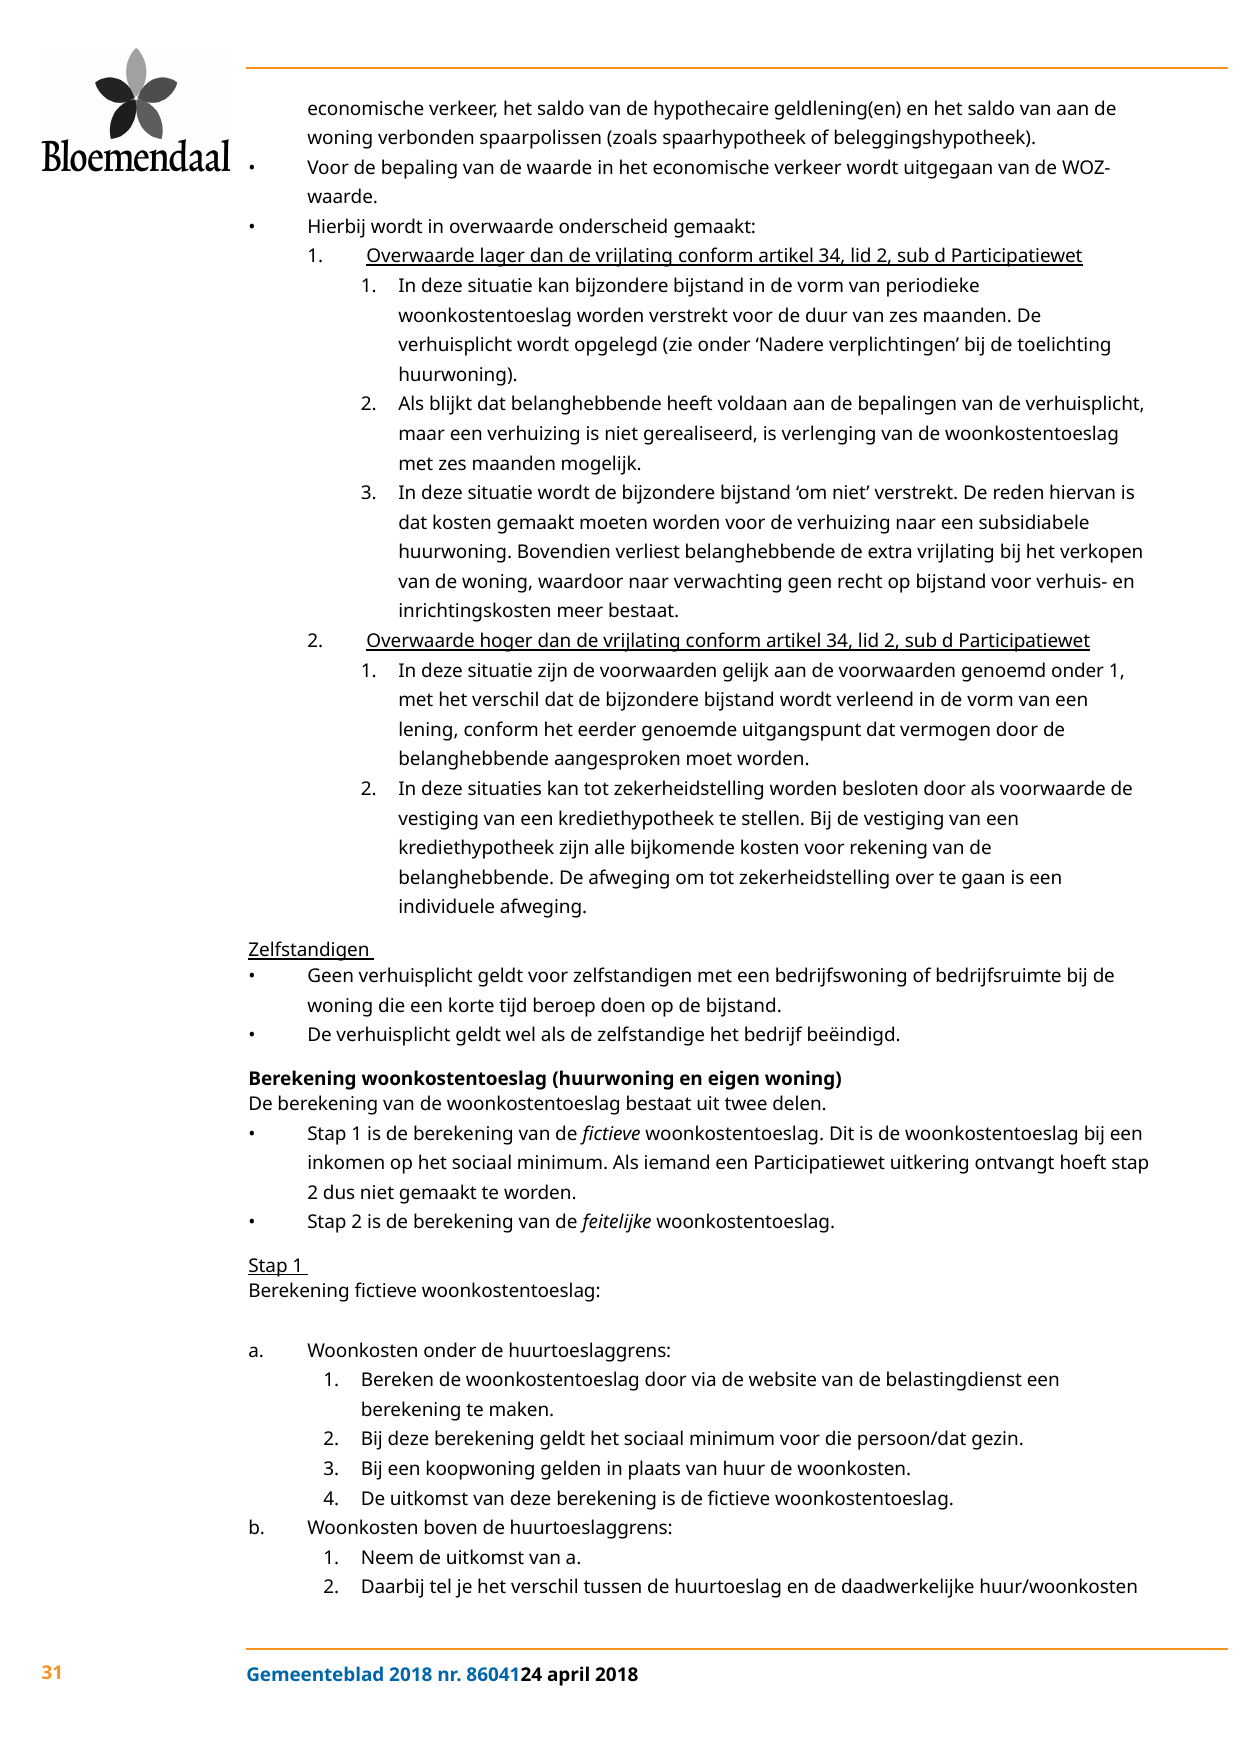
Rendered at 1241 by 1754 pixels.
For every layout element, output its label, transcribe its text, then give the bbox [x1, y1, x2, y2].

list Hierbij wordt in overwaarde onderscheid gemaakt: [248, 213, 1152, 239]
list Daarbij tel je het verschil tussen de huurtoeslag en de daadwerkelijke huur/woonkosten [323, 1573, 1152, 1599]
text De berekening van de woonkostentoeslag bestaat uit twee delen. [248, 1090, 1152, 1116]
list In deze situatie wordt de bijzondere bijstand ‘om niet’ verstrekt. De reden hiervan is dat kosten gemaakt moeten worden voor de verhuizing naar een subsidiabele huurwoning. Bovendien verliest belanghebbende de extra vrijlating bij het verkopen van de woning, waardoor naar verwachting geen recht op bijstand voor verhuis- en inrichtingskosten meer bestaat. [361, 479, 1152, 623]
list Geen verhuisplicht geldt voor zelfstandigen met een bedrijfswoning of bedrijfsruimte bij de woning die een korte tijd beroep doen op de bijstand. [248, 962, 1152, 1018]
list De verhuisplicht geldt wel als de zelfstandige het bedrijf beëindigd. [248, 1022, 1152, 1047]
list Voor de bepaling van de waarde in het economische verkeer wordt uitgegaan van de WOZ-waarde. [248, 154, 1152, 209]
list Stap 2 is de berekening van de feitelijke woonkostentoeslag. [248, 1209, 1152, 1234]
list Overwaarde lager dan de vrijlating conform artikel 34, lid 2, sub d Participatiewet [307, 243, 1152, 268]
list Bij een koopwoning gelden in plaats van huur de woonkosten. [323, 1455, 1152, 1481]
list Neem de uitkomst van a. [323, 1544, 1152, 1569]
text Stap 1 [248, 1252, 1152, 1278]
list Woonkosten onder de huurtoeslaggrens: [248, 1337, 1152, 1362]
list economische verkeer, het saldo van de hypothecaire geldlening(en) en het saldo van aan de woning verbonden spaarpolissen (zoals spaarhypotheek of beleggingshypotheek). [248, 95, 1152, 150]
list Overwaarde hoger dan de vrijlating conform artikel 34, lid 2, sub d Participatiewet [307, 627, 1152, 653]
list In deze situaties kan tot zekerheidstelling worden besloten door als voorwaarde de vestiging van een krediethypotheek te stellen. Bij de vestiging van een krediethypotheek zijn alle bijkomende kosten voor rekening van de belanghebbende. De afweging om tot zekerheidstelling over te gaan is een individuele afweging. [361, 775, 1152, 919]
list Stap 1 is de berekening van de fictieve woonkostentoeslag. Dit is de woonkostentoeslag bij een inkomen op het sociaal minimum. Als iemand een Participatiewet uitkering ontvangt hoeft stap 2 dus niet gemaakt te worden. [248, 1120, 1152, 1205]
text Zelfstandigen [248, 937, 1152, 962]
list De uitkomst van deze berekening is de fictieve woonkostentoeslag. [323, 1485, 1152, 1510]
list Woonkosten boven de huurtoeslaggrens: [248, 1514, 1152, 1540]
text Berekening woonkostentoeslag (huurwoning en eigen woning) [248, 1065, 1152, 1090]
list Bereken de woonkostentoeslag door via de website van de belastingdienst een berekening te maken. [323, 1366, 1152, 1422]
list In deze situatie zijn de voorwaarden gelijk aan de voorwaarden genoemd onder 1, met het verschil dat de bijzondere bijstand wordt verleend in de vorm van een lening, conform het eerder genoemde uitgangspunt dat vermogen door de belanghebbende aangesproken moet worden. [361, 657, 1152, 771]
list In deze situatie kan bijzondere bijstand in de vorm van periodieke woonkostentoeslag worden verstrekt voor de duur van zes maanden. De verhuisplicht wordt opgelegd (zie onder ‘Nadere verplichtingen’ bij de toelichting huurwoning). [361, 272, 1152, 387]
text Berekening fictieve woonkostentoeslag: [248, 1278, 1152, 1303]
list Bij deze berekening geldt het sociaal minimum voor die persoon/dat gezin. [323, 1426, 1152, 1451]
picture [41, 47, 231, 172]
list Als blijkt dat belanghebbende heeft voldaan aan de bepalingen van de verhuisplicht, maar een verhuizing is niet gerealiseerd, is verlenging van de woonkostentoeslag met zes maanden mogelijk. [361, 391, 1152, 476]
